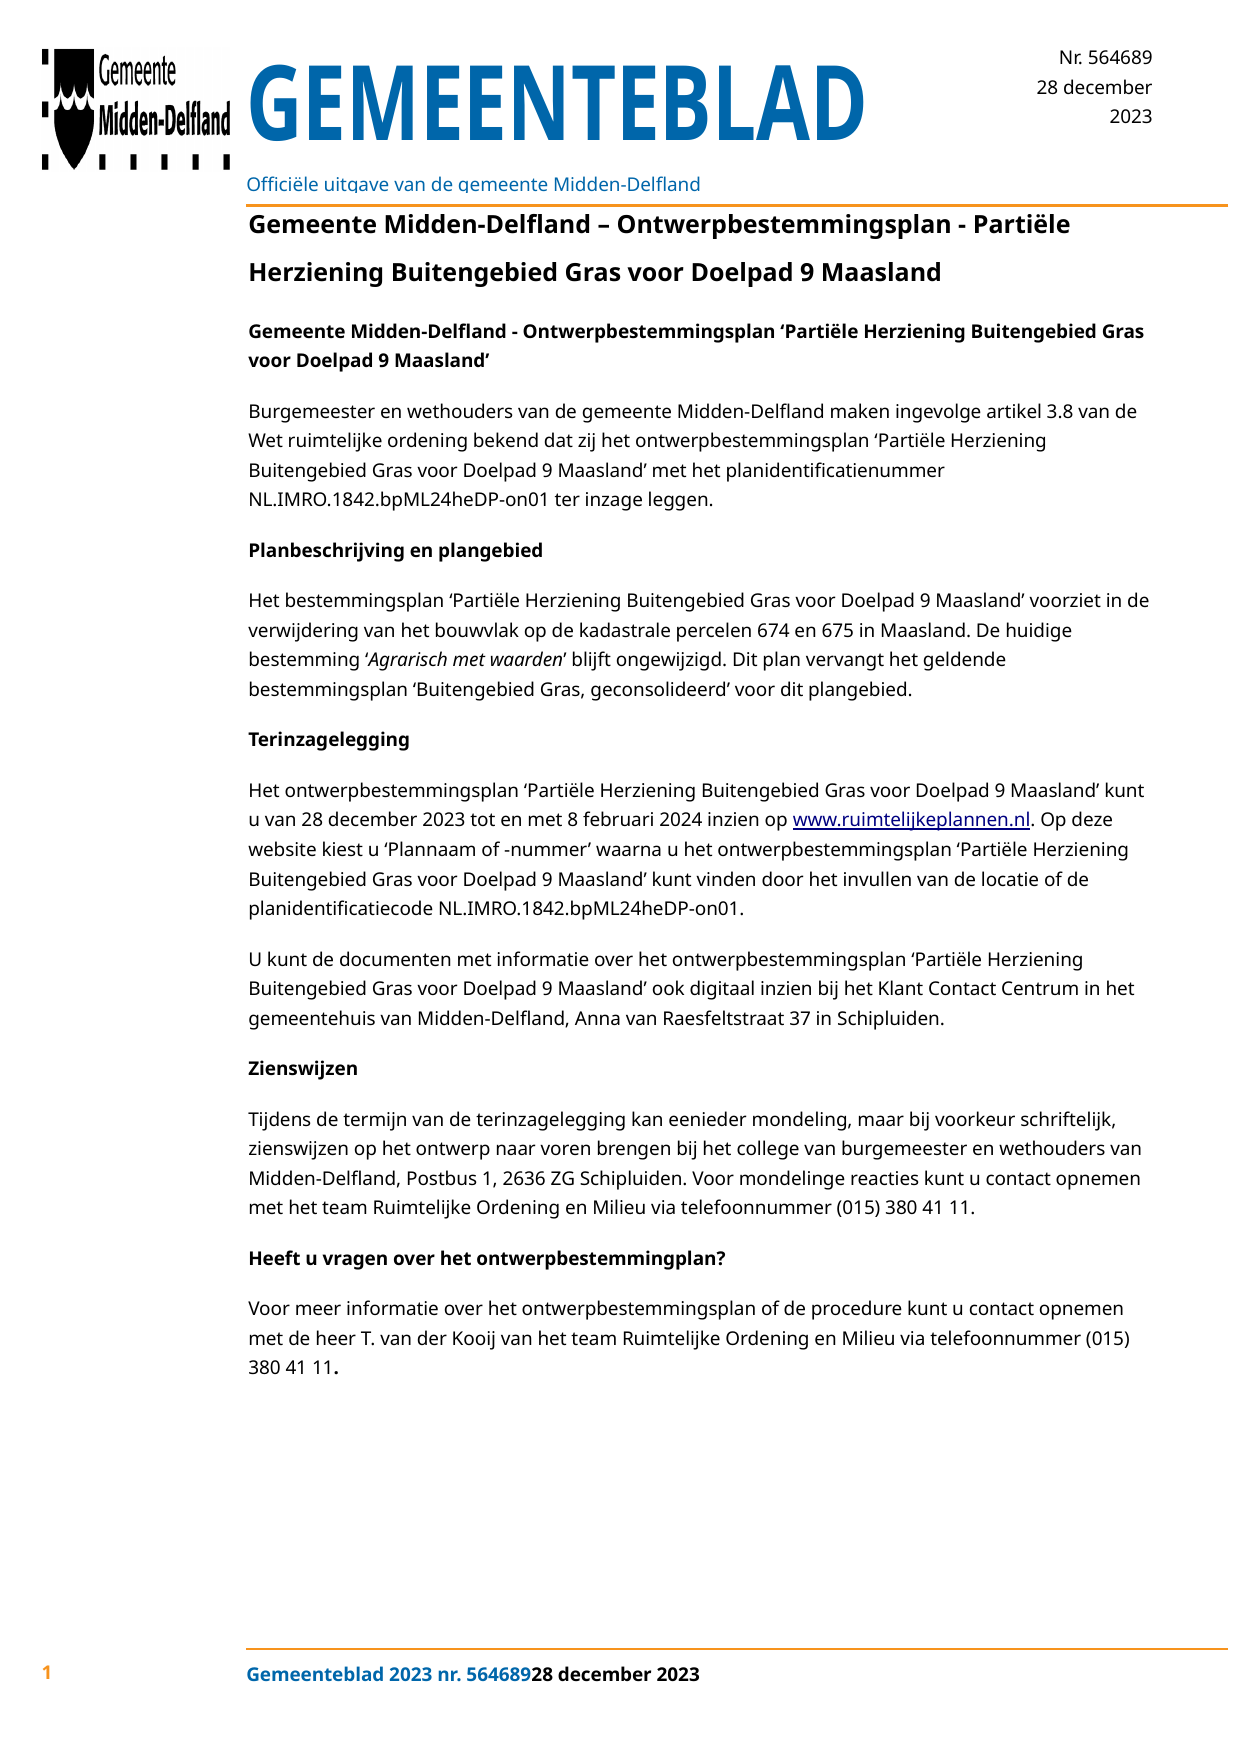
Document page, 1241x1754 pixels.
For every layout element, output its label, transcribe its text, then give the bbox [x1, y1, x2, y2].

text Burgemeester en wethouders van de gemeente Midden-Delfland maken ingevolge artikel 3.8 van de Wet ruimtelijke ordening bekend dat zij het ontwerpbestemmingsplan ‘Partiële Herziening Buitengebied Gras voor Doelpad 9 Maasland’ met het planidentificatienummer NL.IMRO.1842.bpML24heDP-on01 ter inzage leggen. [248, 398, 1152, 512]
text Tijdens de termijn van de terinzagelegging kan eenieder mondeling, maar bij voorkeur schriftelijk, zienswijzen op het ontwerp naar voren brengen bij het college van burgemeester en wethouders van Midden-Delfland, Postbus 1, 2636 ZG Schipluiden. Voor mondelinge reacties kunt u contact opnemen met het team Ruimtelijke Ordening en Milieu via telefoonnummer (015) 380 41 11. [248, 1106, 1152, 1220]
text U kunt de documenten met informatie over het ontwerpbestemmingsplan ‘Partiële Herziening Buitengebied Gras voor Doelpad 9 Maasland’ ook digitaal inzien bij het Klant Contact Centrum in het gemeentehuis van Midden-Delfland, Anna van Raesfeltstraat 37 in Schipluiden. [248, 946, 1152, 1031]
text Zienswijzen [248, 1055, 1152, 1081]
text Gemeente Midden-Delfland – Ontwerpbestemmingsplan - Partiële Herziening Buitengebied Gras voor Doelpad 9 Maasland [248, 207, 1152, 288]
text Heeft u vragen over het ontwerpbestemmingplan? [248, 1245, 1152, 1271]
text Gemeente Midden-Delfland - Ontwerpbestemmingsplan ‘Partiële Herziening Buitengebied Gras voor Doelpad 9 Maasland’ [248, 318, 1152, 373]
picture [41, 47, 231, 172]
text Het ontwerpbestemmingsplan ‘Partiële Herziening Buitengebied Gras voor Doelpad 9 Maasland’ kunt u van 28 december 2023 tot en met 8 februari 2024 inzien op www.ruimtelijkeplannen.nl. Op deze website kiest u ‘Plannaam of -nummer’ waarna u het ontwerpbestemmingsplan ‘Partiële Herziening Buitengebied Gras voor Doelpad 9 Maasland’ kunt vinden door het invullen van de locatie of de planidentificatiecode NL.IMRO.1842.bpML24heDP-on01. [248, 777, 1152, 921]
text Het bestemmingsplan ‘Partiële Herziening Buitengebied Gras voor Doelpad 9 Maasland’ voorziet in de verwijdering van het bouwvlak op de kadastrale percelen 674 en 675 in Maasland. De huidige bestemming ‘Agrarisch met waarden’ blijft ongewijzigd. Dit plan vervangt het geldende bestemmingsplan ‘Buitengebied Gras, geconsolideerd’ voor dit plangebied. [248, 587, 1152, 702]
text Terinzagelegging [248, 727, 1152, 752]
text Voor meer informatie over het ontwerpbestemmingsplan of de procedure kunt u contact opnemen met de heer T. van der Kooij van het team Ruimtelijke Ordening en Milieu via telefoonnummer (015) 380 41 11. [248, 1295, 1152, 1380]
text Planbeschrijving en plangebied [248, 537, 1152, 563]
